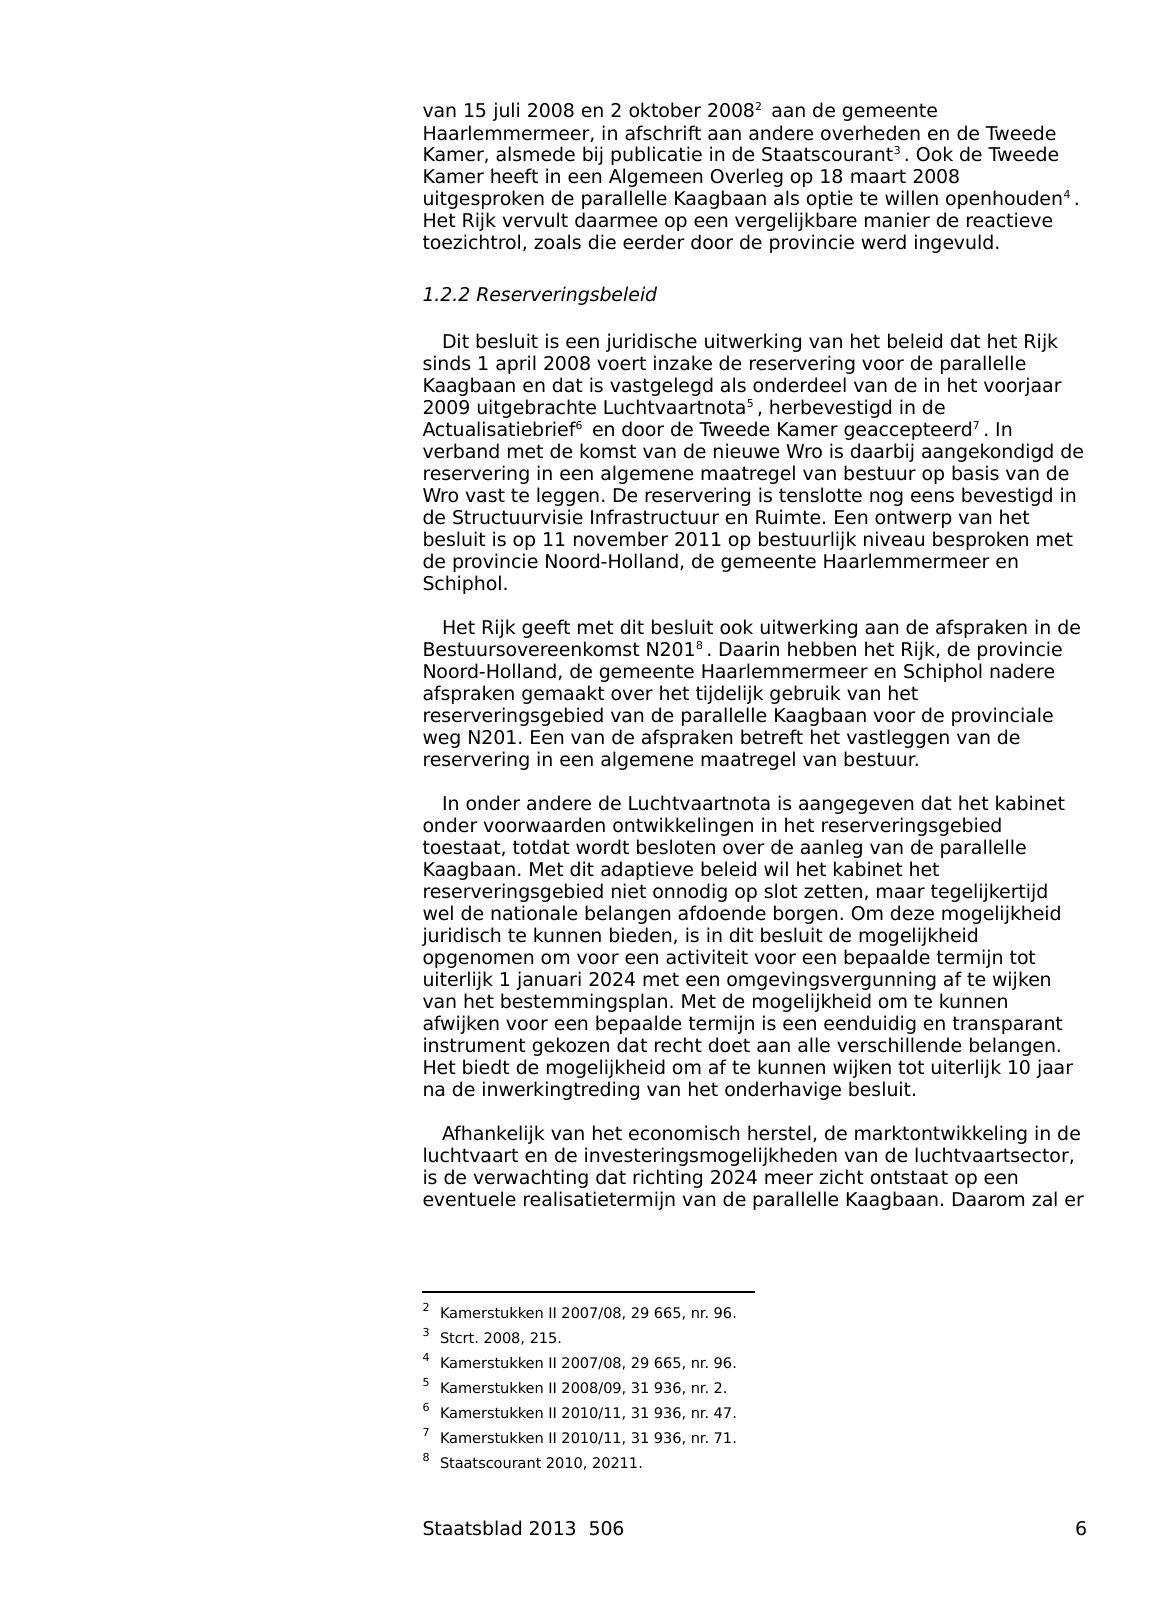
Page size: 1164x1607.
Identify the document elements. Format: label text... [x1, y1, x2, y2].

text Kamerstukken II 2010/11, 31 936, nr. 47. [422, 1401, 1087, 1423]
text Kamerstukken II 2010/11, 31 936, nr. 71. [422, 1426, 1087, 1448]
text Afhankelijk van het economisch herstel, de marktontwikkeling in de luchtvaart en de investeringsmogelijkheden van de luchtvaartsector, is de verwachting dat richting 2024 meer zicht ontstaat op een eventuele realisatietermijn van de parallelle Kaagbaan. Daarom zal er [422, 1123, 1087, 1211]
text Stcrt. 2008, 215. [422, 1326, 1087, 1348]
text Staatscourant 2010, 20211. [422, 1451, 1087, 1473]
text Kamerstukken II 2007/08, 29 665, nr. 96. [422, 1301, 1087, 1323]
text Kamerstukken II 2007/08, 29 665, nr. 96. [422, 1351, 1087, 1373]
text van 15 juli 2008 en 2 oktober 2008 aan de gemeente Haarlemmermeer, in afschrift aan andere overheden en de Tweede Kamer, alsmede bij publicatie in de Staatscourant. Ook de Tweede Kamer heeft in een Algemeen Overleg op 18 maart 2008 uitgesproken de parallelle Kaagbaan als optie te willen openhouden. Het Rijk vervult daarmee op een vergelijkbare manier de reactieve toezichtrol, zoals die eerder door de provincie werd ingevuld. [422, 100, 1087, 254]
subtitle 1.2.2 Reserveringsbeleid [422, 284, 1087, 306]
text In onder andere de Luchtvaartnota is aangegeven dat het kabinet onder voorwaarden ontwikkelingen in het reserveringsgebied toestaat, totdat wordt besloten over de aanleg van de parallelle Kaagbaan. Met dit adaptieve beleid wil het kabinet het reserveringsgebied niet onnodig op slot zetten, maar tegelijkertijd wel de nationale belangen afdoende borgen. Om deze mogelijkheid juridisch te kunnen bieden, is in dit besluit de mogelijkheid opgenomen om voor een activiteit voor een bepaalde termijn tot uiterlijk 1 januari 2024 met een omgevingsvergunning af te wijken van het bestemmingsplan. Met de mogelijkheid om te kunnen afwijken voor een bepaalde termijn is een eenduidig en transparant instrument gekozen dat recht doet aan alle verschillende belangen. Het biedt de mogelijkheid om af te kunnen wijken tot uiterlijk 10 jaar na de inwerkingtreding van het onderhavige besluit. [422, 793, 1087, 1101]
text Kamerstukken II 2008/09, 31 936, nr. 2. [422, 1376, 1087, 1398]
text Dit besluit is een juridische uitwerking van het beleid dat het Rijk sinds 1 april 2008 voert inzake de reservering voor de parallelle Kaagbaan en dat is vastgelegd als onderdeel van de in het voorjaar 2009 uitgebrachte Luchtvaartnota, herbevestigd in de Actualisatiebrief en door de Tweede Kamer geaccepteerd. In verband met de komst van de nieuwe Wro is daarbij aangekondigd de reservering in een algemene maatregel van bestuur op basis van de Wro vast te leggen. De reservering is tenslotte nog eens bevestigd in de Structuurvisie Infrastructuur en Ruimte. Een ontwerp van het besluit is op 11 november 2011 op bestuurlijk niveau besproken met de provincie Noord-Holland, de gemeente Haarlemmermeer en Schiphol. [422, 331, 1087, 595]
text Het Rijk geeft met dit besluit ook uitwerking aan de afspraken in de Bestuursovereenkomst N201. Daarin hebben het Rijk, de provincie Noord-Holland, de gemeente Haarlemmermeer en Schiphol nadere afspraken gemaakt over het tijdelijk gebruik van het reserveringsgebied van de parallelle Kaagbaan voor de provinciale weg N201. Een van de afspraken betreft het vastleggen van de reservering in een algemene maatregel van bestuur. [422, 617, 1087, 771]
